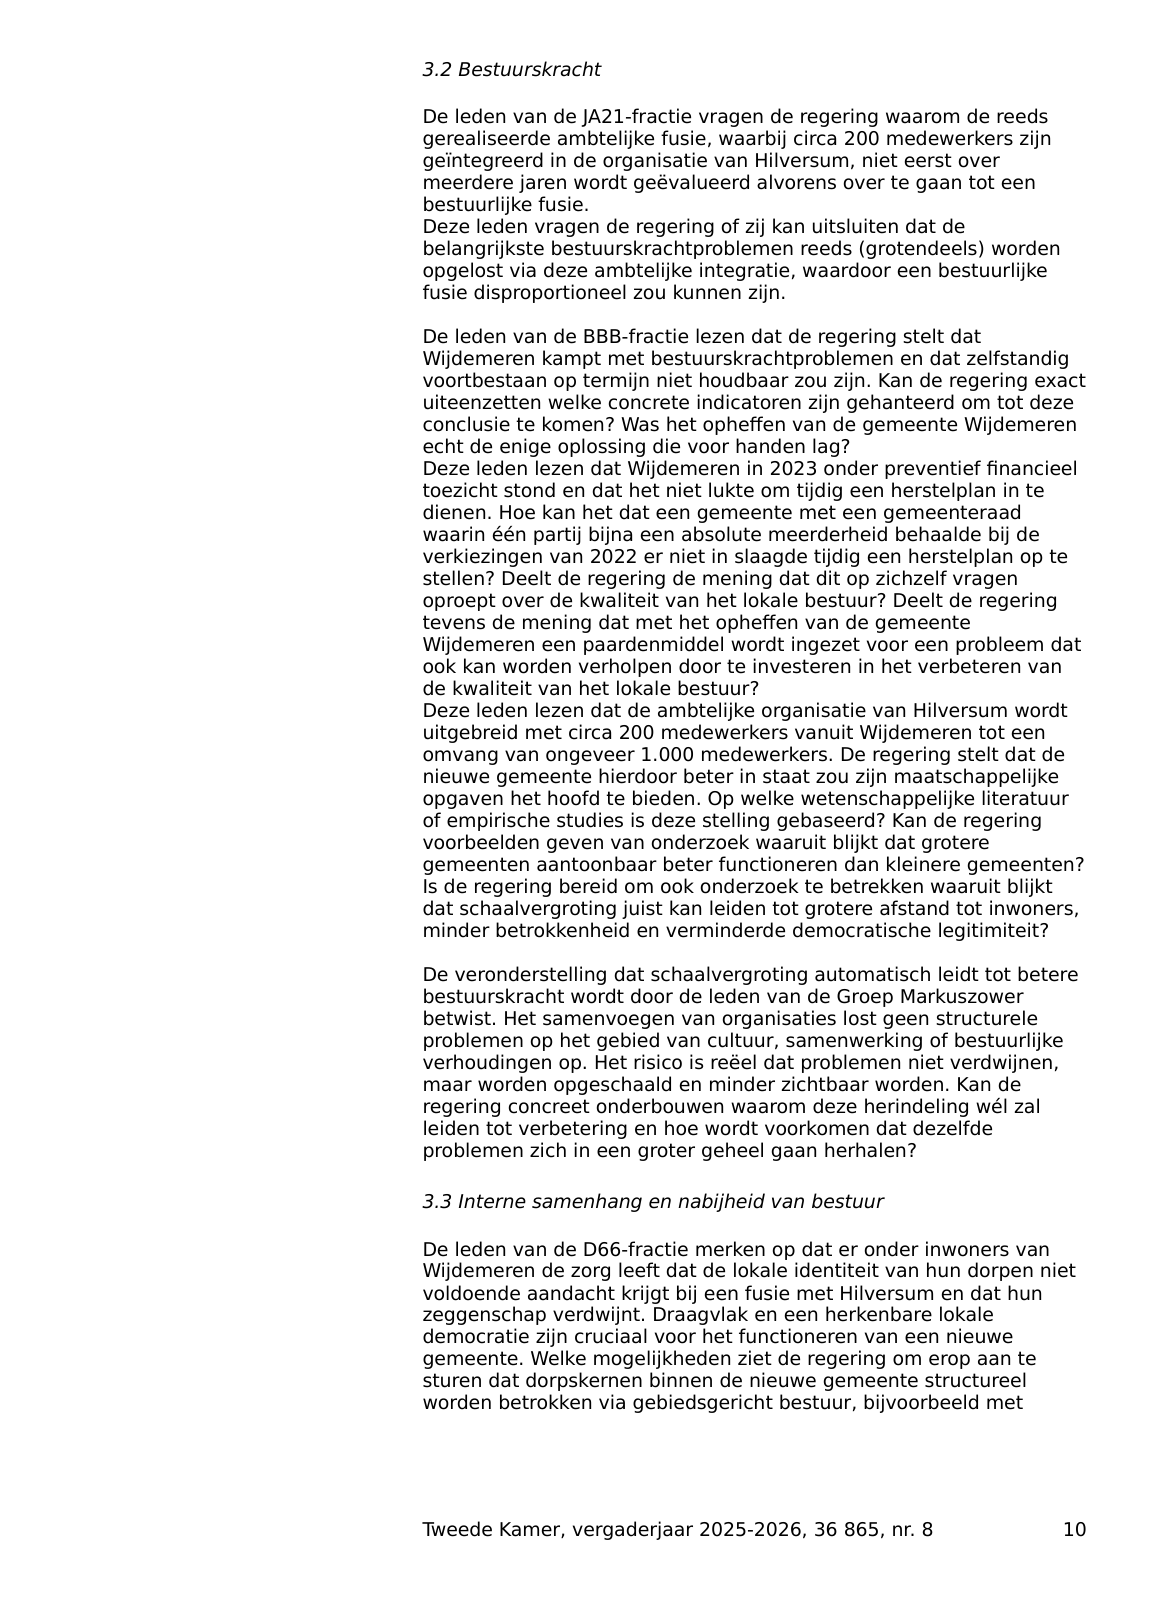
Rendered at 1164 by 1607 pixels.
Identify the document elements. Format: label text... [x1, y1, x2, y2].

subtitle 3.3 Interne samenhang en nabijheid van bestuur [422, 1191, 1087, 1213]
text Deze leden lezen dat de ambtelijke organisatie van Hilversum wordt uitgebreid met circa 200 medewerkers vanuit Wijdemeren tot een omvang van ongeveer 1.000 medewerkers. De regering stelt dat de nieuwe gemeente hierdoor beter in staat zou zijn maatschappelijke opgaven het hoofd te bieden. Op welke wetenschappelijke literatuur of empirische studies is deze stelling gebaseerd? Kan de regering voorbeelden geven van onderzoek waaruit blijkt dat grotere gemeenten aantoonbaar beter functioneren dan kleinere gemeenten? Is de regering bereid om ook onderzoek te betrekken waaruit blijkt dat schaalvergroting juist kan leiden tot grotere afstand tot inwoners, minder betrokkenheid en verminderde democratische legitimiteit? [422, 700, 1087, 941]
text De leden van de D66-fractie merken op dat er onder inwoners van Wijdemeren de zorg leeft dat de lokale identiteit van hun dorpen niet voldoende aandacht krijgt bij een fusie met Hilversum en dat hun zeggenschap verdwijnt. Draagvlak en een herkenbare lokale democratie zijn cruciaal voor het functioneren van een nieuwe gemeente. Welke mogelijkheden ziet de regering om erop aan te sturen dat dorpskernen binnen de nieuwe gemeente structureel worden betrokken via gebiedsgericht bestuur, bijvoorbeeld met [422, 1238, 1087, 1414]
text Deze leden vragen de regering of zij kan uitsluiten dat de belangrijkste bestuurskrachtproblemen reeds (grotendeels) worden opgelost via deze ambtelijke integratie, waardoor een bestuurlijke fusie disproportioneel zou kunnen zijn. [422, 216, 1087, 304]
text De leden van de BBB-fractie lezen dat de regering stelt dat Wijdemeren kampt met bestuurskrachtproblemen en dat zelfstandig voortbestaan op termijn niet houdbaar zou zijn. Kan de regering exact uiteenzetten welke concrete indicatoren zijn gehanteerd om tot deze conclusie te komen? Was het opheffen van de gemeente Wijdemeren echt de enige oplossing die voor handen lag? [422, 326, 1087, 458]
text De leden van de JA21-fractie vragen de regering waarom de reeds gerealiseerde ambtelijke fusie, waarbij circa 200 medewerkers zijn geïntegreerd in de organisatie van Hilversum, niet eerst over meerdere jaren wordt geëvalueerd alvorens over te gaan tot een bestuurlijke fusie. [422, 106, 1087, 216]
text Deze leden lezen dat Wijdemeren in 2023 onder preventief financieel toezicht stond en dat het niet lukte om tijdig een herstelplan in te dienen. Hoe kan het dat een gemeente met een gemeenteraad waarin één partij bijna een absolute meerderheid behaalde bij de verkiezingen van 2022 er niet in slaagde tijdig een herstelplan op te stellen? Deelt de regering de mening dat dit op zichzelf vragen oproept over de kwaliteit van het lokale bestuur? Deelt de regering tevens de mening dat met het opheffen van de gemeente Wijdemeren een paardenmiddel wordt ingezet voor een probleem dat ook kan worden verholpen door te investeren in het verbeteren van de kwaliteit van het lokale bestuur? [422, 458, 1087, 700]
subtitle 3.2 Bestuurskracht [422, 59, 1087, 81]
text De veronderstelling dat schaalvergroting automatisch leidt tot betere bestuurskracht wordt door de leden van de Groep Markuszower betwist. Het samenvoegen van organisaties lost geen structurele problemen op het gebied van cultuur, samenwerking of bestuurlijke verhoudingen op. Het risico is reëel dat problemen niet verdwijnen, maar worden opgeschaald en minder zichtbaar worden. Kan de regering concreet onderbouwen waarom deze herindeling wél zal leiden tot verbetering en hoe wordt voorkomen dat dezelfde problemen zich in een groter geheel gaan herhalen? [422, 964, 1087, 1161]
